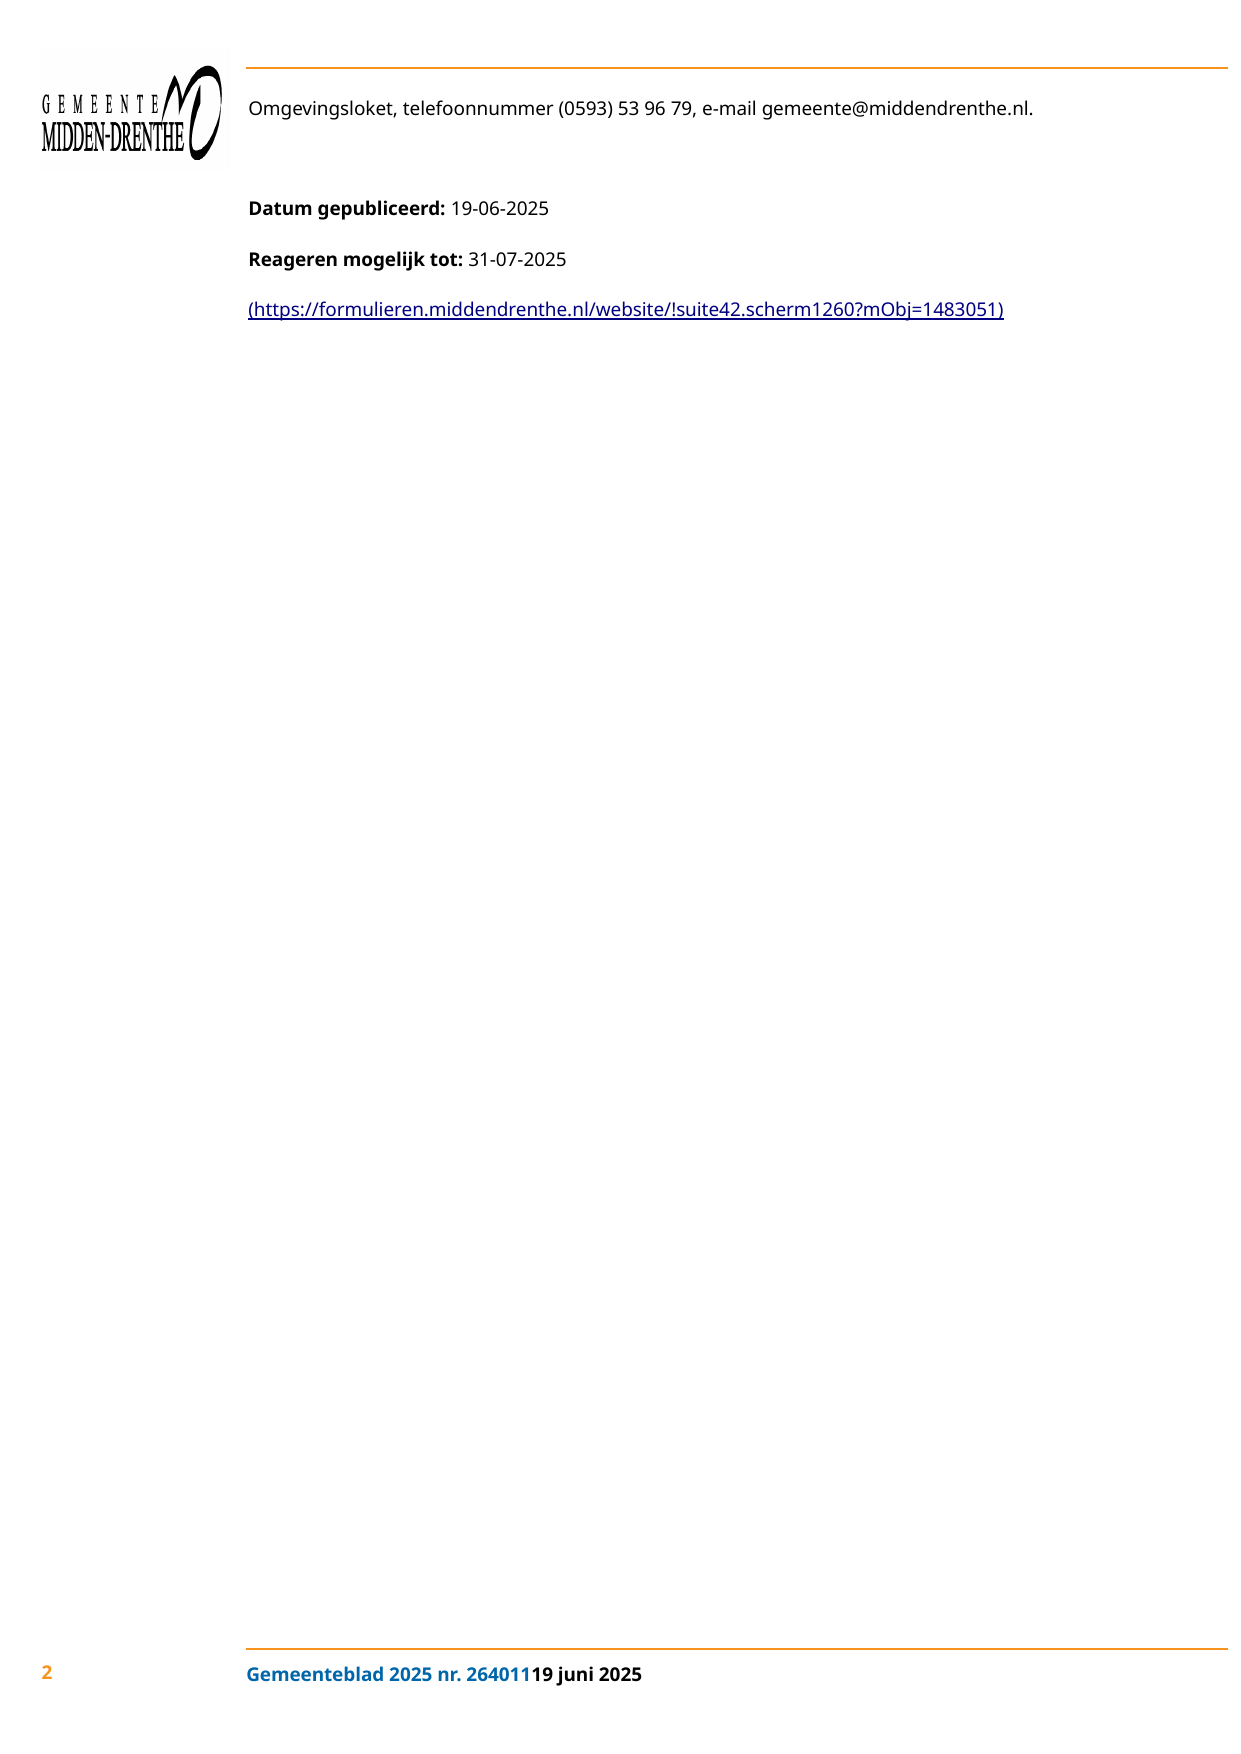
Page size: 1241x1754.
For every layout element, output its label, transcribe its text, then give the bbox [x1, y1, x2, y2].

text Omgevingsloket, telefoonnummer (0593) 53 96 79, e-mail gemeente@middendrenthe.nl. [248, 95, 1152, 121]
text (https://formulieren.middendrenthe.nl/website/!suite42.scherm1260?mObj=1483051) [248, 296, 1152, 322]
text Reageren mogelijk tot: 31-07-2025 [248, 246, 1152, 272]
picture [41, 47, 231, 172]
text Datum gepubliceerd: 19-06-2025 [248, 196, 1152, 221]
